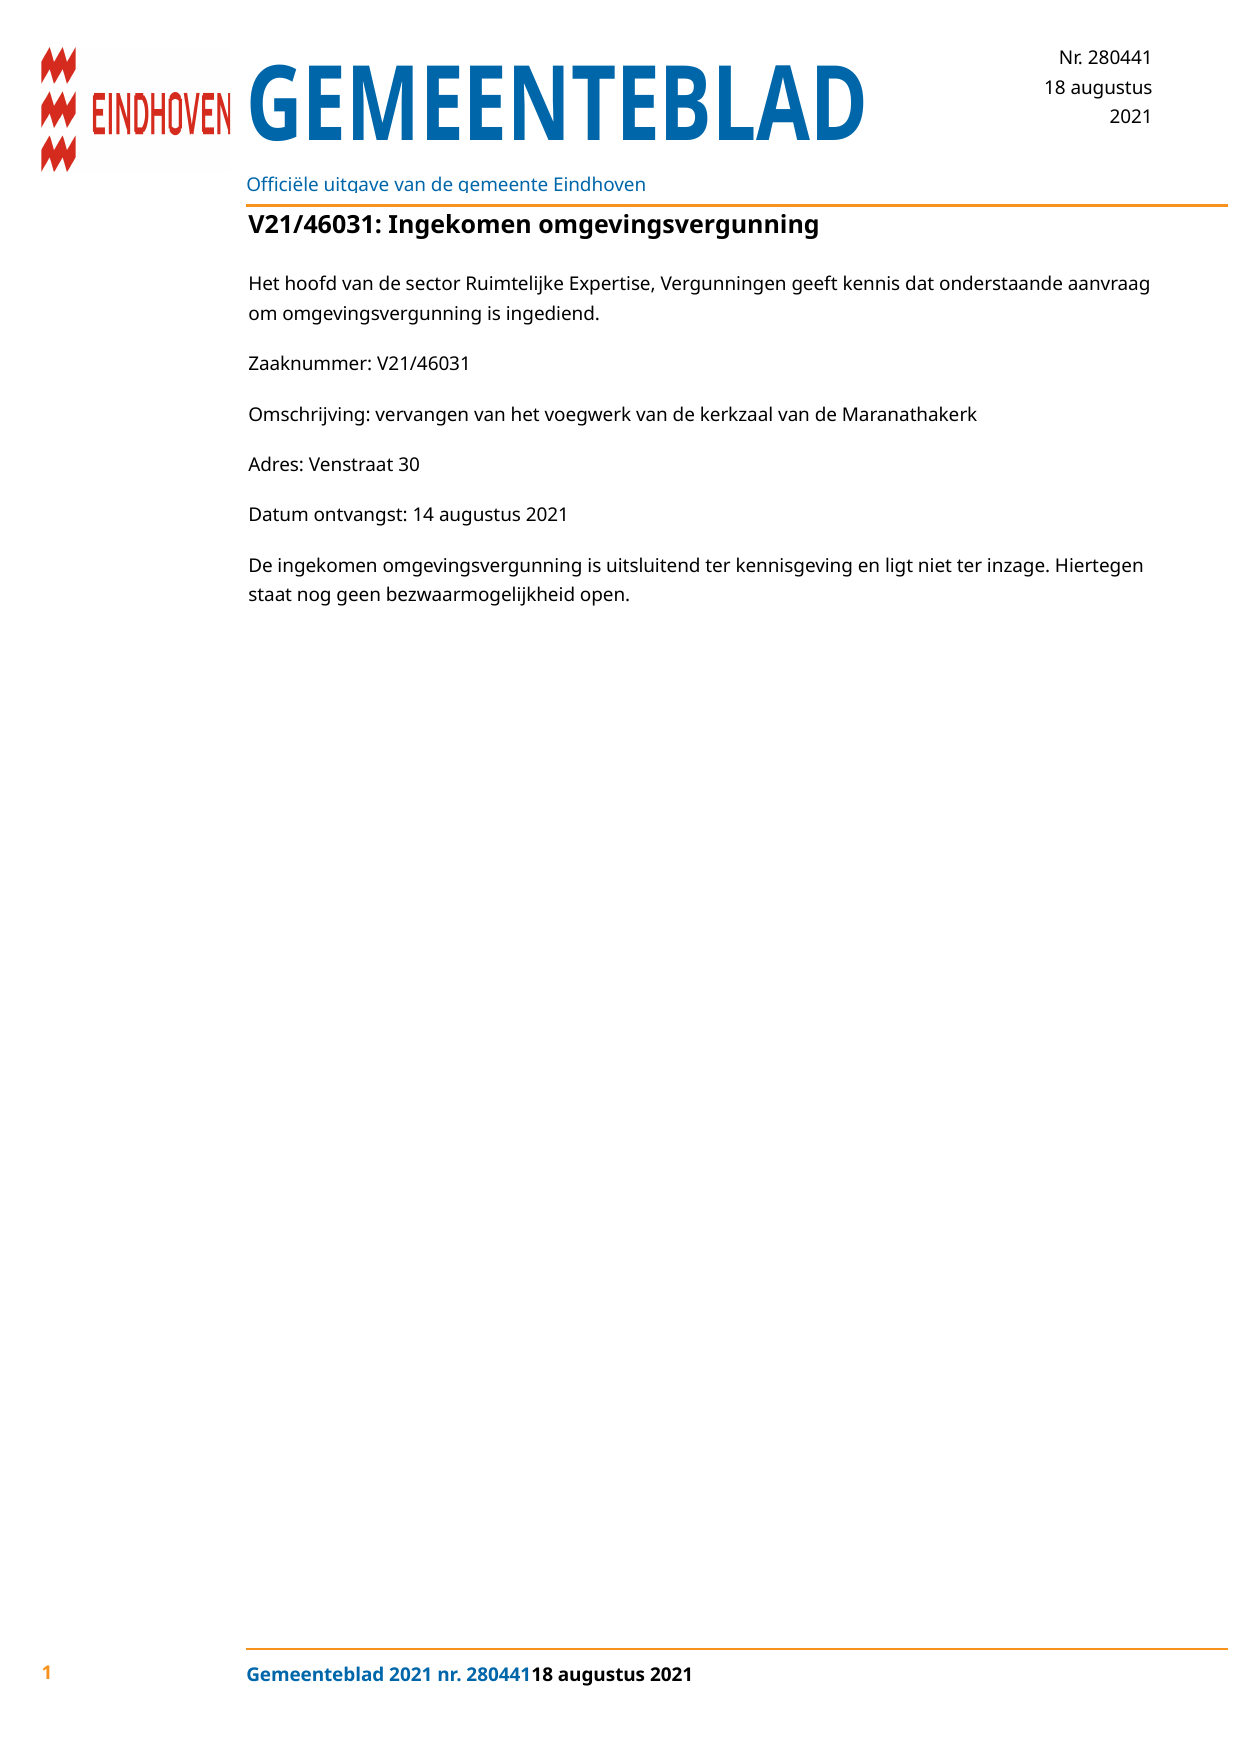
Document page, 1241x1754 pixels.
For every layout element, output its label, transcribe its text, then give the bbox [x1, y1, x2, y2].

text De ingekomen omgevingsvergunning is uitsluitend ter kennisgeving en ligt niet ter inzage. Hiertegen staat nog geen bezwaarmogelijkheid open. [248, 552, 1152, 607]
text V21/46031: Ingekomen omgevingsvergunning [248, 207, 1152, 241]
picture [41, 47, 231, 172]
text Zaaknummer: V21/46031 [248, 350, 1152, 376]
text Omschrijving: vervangen van het voegwerk van de kerkzaal van de Maranathakerk [248, 401, 1152, 426]
text Het hoofd van de sector Ruimtelijke Expertise, Vergunningen geeft kennis dat onderstaande aanvraag om omgevingsvergunning is ingediend. [248, 270, 1152, 326]
text Datum ontvangst: 14 augustus 2021 [248, 502, 1152, 527]
text Adres: Venstraat 30 [248, 451, 1152, 477]
